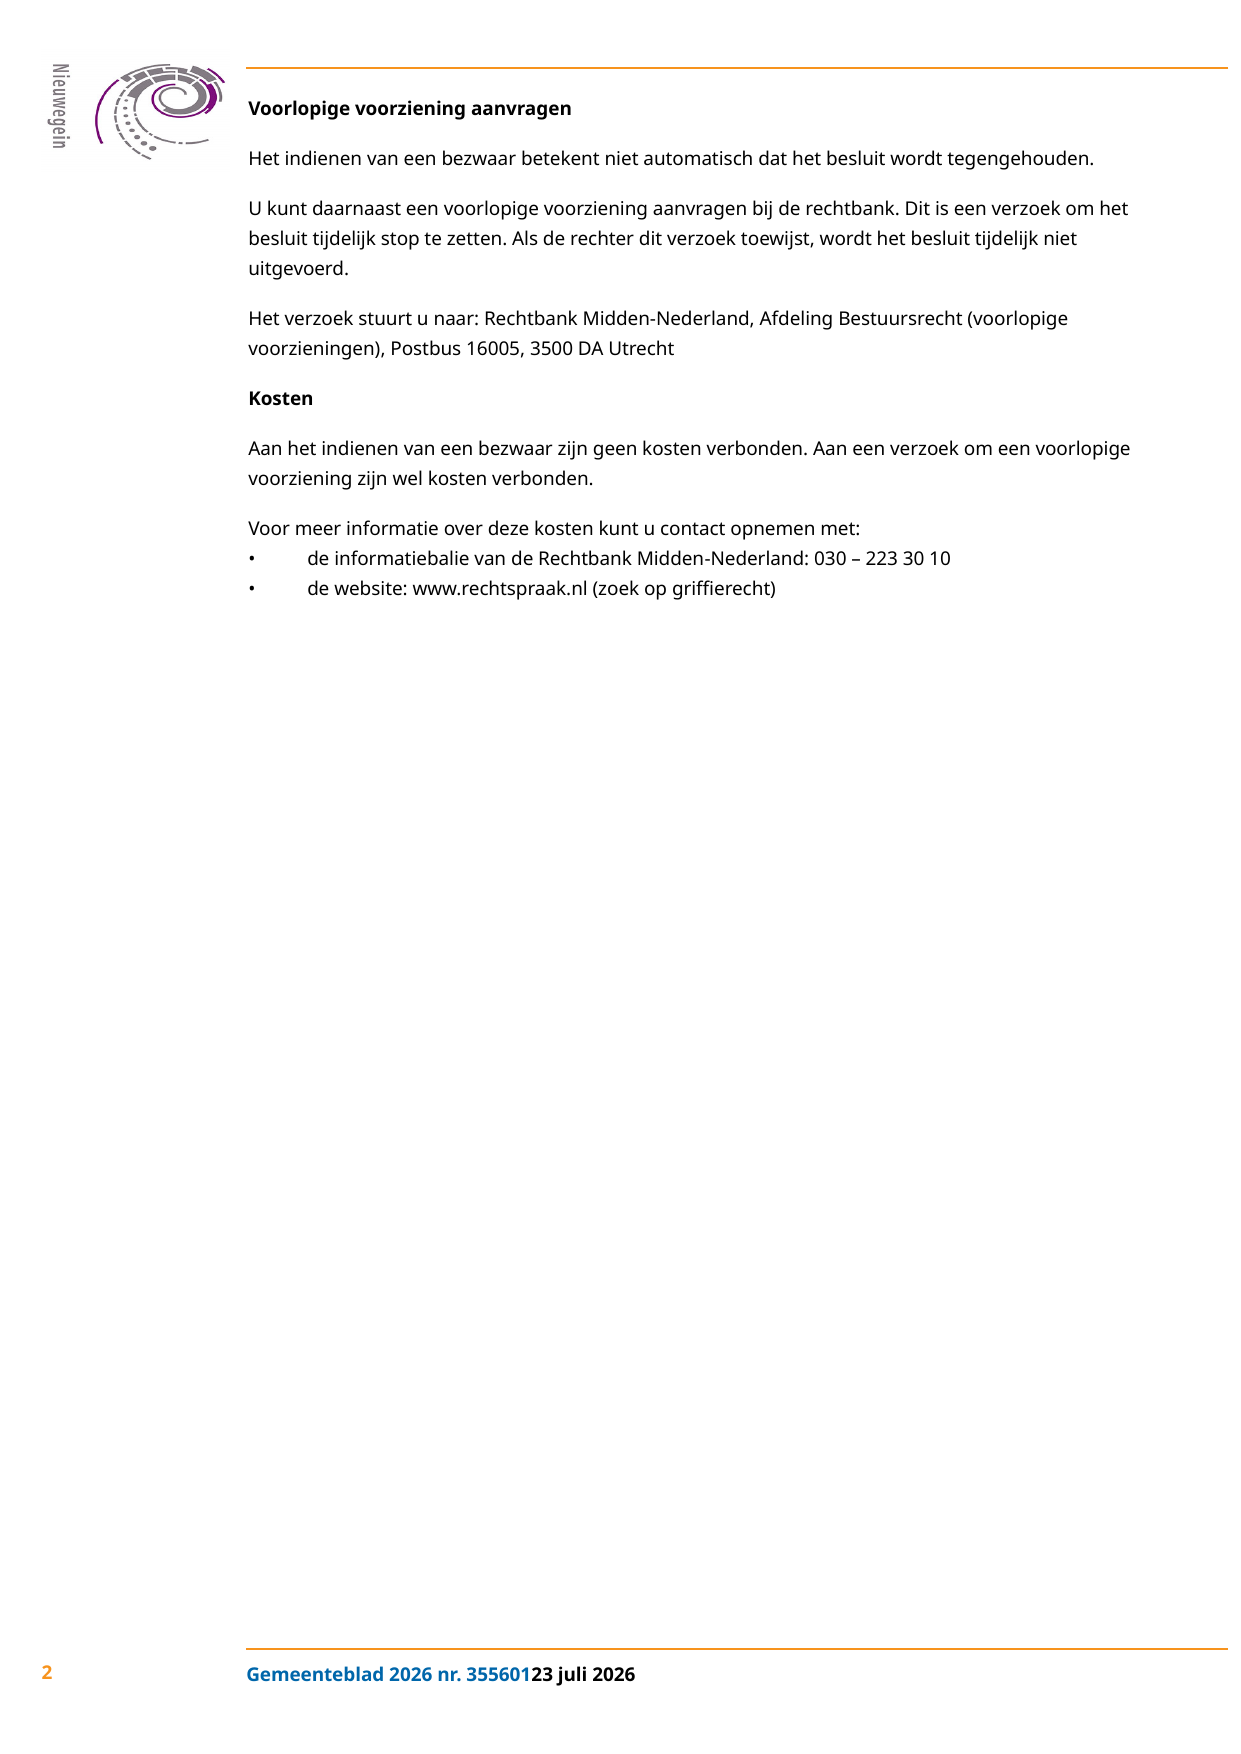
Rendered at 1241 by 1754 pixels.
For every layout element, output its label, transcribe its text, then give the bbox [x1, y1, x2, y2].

text Voor meer informatie over deze kosten kunt u contact opnemen met: [248, 516, 1152, 541]
text Kosten [248, 385, 1152, 411]
text Het verzoek stuurt u naar: Rechtbank Midden-Nederland, Afdeling Bestuursrecht (voorlopige voorzieningen), Postbus 16005, 3500 DA Utrecht [248, 305, 1152, 361]
list de website: www.rechtspraak.nl (zoek op griffierecht) [248, 575, 1152, 601]
text U kunt daarnaast een voorlopige voorziening aanvragen bij de rechtbank. Dit is een verzoek om het besluit tijdelijk stop te zetten. Als de rechter dit verzoek toewijst, wordt het besluit tijdelijk niet uitgevoerd. [248, 196, 1152, 281]
list de informatiebalie van de Rechtbank Midden‑Nederland: 030 – 223 30 10 [248, 545, 1152, 571]
picture [41, 47, 231, 172]
text Aan het indienen van een bezwaar zijn geen kosten verbonden. Aan een verzoek om een voorlopige voorziening zijn wel kosten verbonden. [248, 436, 1152, 491]
text Het indienen van een bezwaar betekent niet automatisch dat het besluit wordt tegengehouden. [248, 145, 1152, 171]
text Voorlopige voorziening aanvragen [248, 95, 1152, 121]
